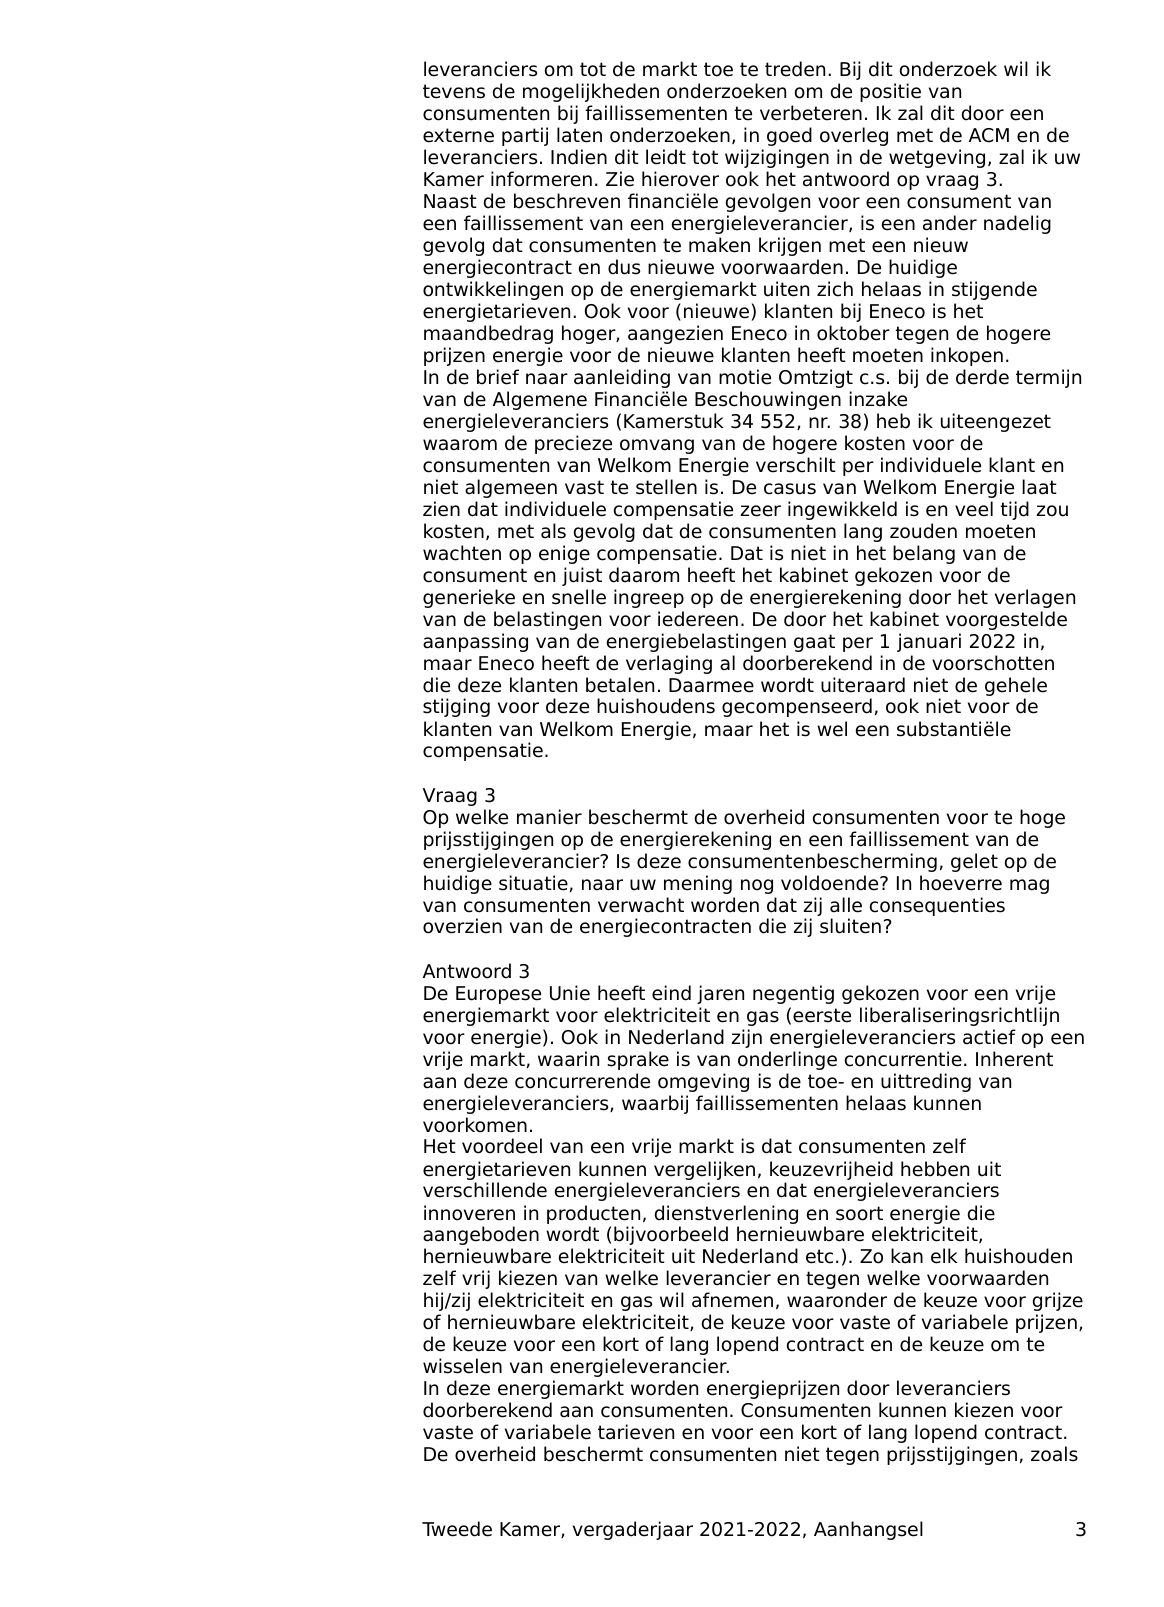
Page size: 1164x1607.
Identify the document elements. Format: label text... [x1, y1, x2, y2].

text Antwoord 3 [422, 961, 1087, 983]
text In de brief naar aanleiding van motie Omtzigt c.s. bij de derde termijn van de Algemene Financiële Beschouwingen inzake energieleveranciers (Kamerstuk 34 552, nr. 38) heb ik uiteengezet waarom de precieze omvang van de hogere kosten voor de consumenten van Welkom Energie verschilt per individuele klant en niet algemeen vast te stellen is. De casus van Welkom Energie laat zien dat individuele compensatie zeer ingewikkeld is en veel tijd zou kosten, met als gevolg dat de consumenten lang zouden moeten wachten op enige compensatie. Dat is niet in het belang van de consument en juist daarom heeft het kabinet gekozen voor de generieke en snelle ingreep op de energierekening door het verlagen van de belastingen voor iedereen. De door het kabinet voorgestelde aanpassing van de energiebelastingen gaat per 1 januari 2022 in, maar Eneco heeft de verlaging al doorberekend in de voorschotten die deze klanten betalen. Daarmee wordt uiteraard niet de gehele stijging voor deze huishoudens gecompenseerd, ook niet voor de klanten van Welkom Energie, maar het is wel een substantiële compensatie. [422, 367, 1087, 762]
text In deze energiemarkt worden energieprijzen door leveranciers doorberekend aan consumenten. Consumenten kunnen kiezen voor vaste of variabele tarieven en voor een kort of lang lopend contract. De overheid beschermt consumenten niet tegen prijsstijgingen, zoals [422, 1378, 1087, 1466]
text Vraag 3 [422, 784, 1087, 807]
text De Europese Unie heeft eind jaren negentig gekozen voor een vrije energiemarkt voor elektriciteit en gas (eerste liberaliseringsrichtlijn voor energie). Ook in Nederland zijn energieleveranciers actief op een vrije markt, waarin sprake is van onderlinge concurrentie. Inherent aan deze concurrerende omgeving is de toe- en uittreding van energieleveranciers, waarbij faillissementen helaas kunnen voorkomen. [422, 983, 1087, 1136]
text Het voordeel van een vrije markt is dat consumenten zelf energietarieven kunnen vergelijken, keuzevrijheid hebben uit verschillende energieleveranciers en dat energieleveranciers innoveren in producten, dienstverlening en soort energie die aangeboden wordt (bijvoorbeeld hernieuwbare elektriciteit, hernieuwbare elektriciteit uit Nederland etc.). Zo kan elk huishouden zelf vrij kiezen van welke leverancier en tegen welke voorwaarden hij/zij elektriciteit en gas wil afnemen, waaronder de keuze voor grijze of hernieuwbare elektriciteit, de keuze voor vaste of variabele prijzen, de keuze voor een kort of lang lopend contract en de keuze om te wisselen van energieleverancier. [422, 1136, 1087, 1378]
text leveranciers om tot de markt toe te treden. Bij dit onderzoek wil ik tevens de mogelijkheden onderzoeken om de positie van consumenten bij faillissementen te verbeteren. Ik zal dit door een externe partij laten onderzoeken, in goed overleg met de ACM en de leveranciers. Indien dit leidt tot wijzigingen in de wetgeving, zal ik uw Kamer informeren. Zie hierover ook het antwoord op vraag 3. [422, 59, 1087, 191]
text Op welke manier beschermt de overheid consumenten voor te hoge prijsstijgingen op de energierekening en een faillissement van de energieleverancier? Is deze consumentenbescherming, gelet op de huidige situatie, naar uw mening nog voldoende? In hoeverre mag van consumenten verwacht worden dat zij alle consequenties overzien van de energiecontracten die zij sluiten? [422, 807, 1087, 938]
text Naast de beschreven financiële gevolgen voor een consument van een faillissement van een energieleverancier, is een ander nadelig gevolg dat consumenten te maken krijgen met een nieuw energiecontract en dus nieuwe voorwaarden. De huidige ontwikkelingen op de energiemarkt uiten zich helaas in stijgende energietarieven. Ook voor (nieuwe) klanten bij Eneco is het maandbedrag hoger, aangezien Eneco in oktober tegen de hogere prijzen energie voor de nieuwe klanten heeft moeten inkopen. [422, 191, 1087, 367]
